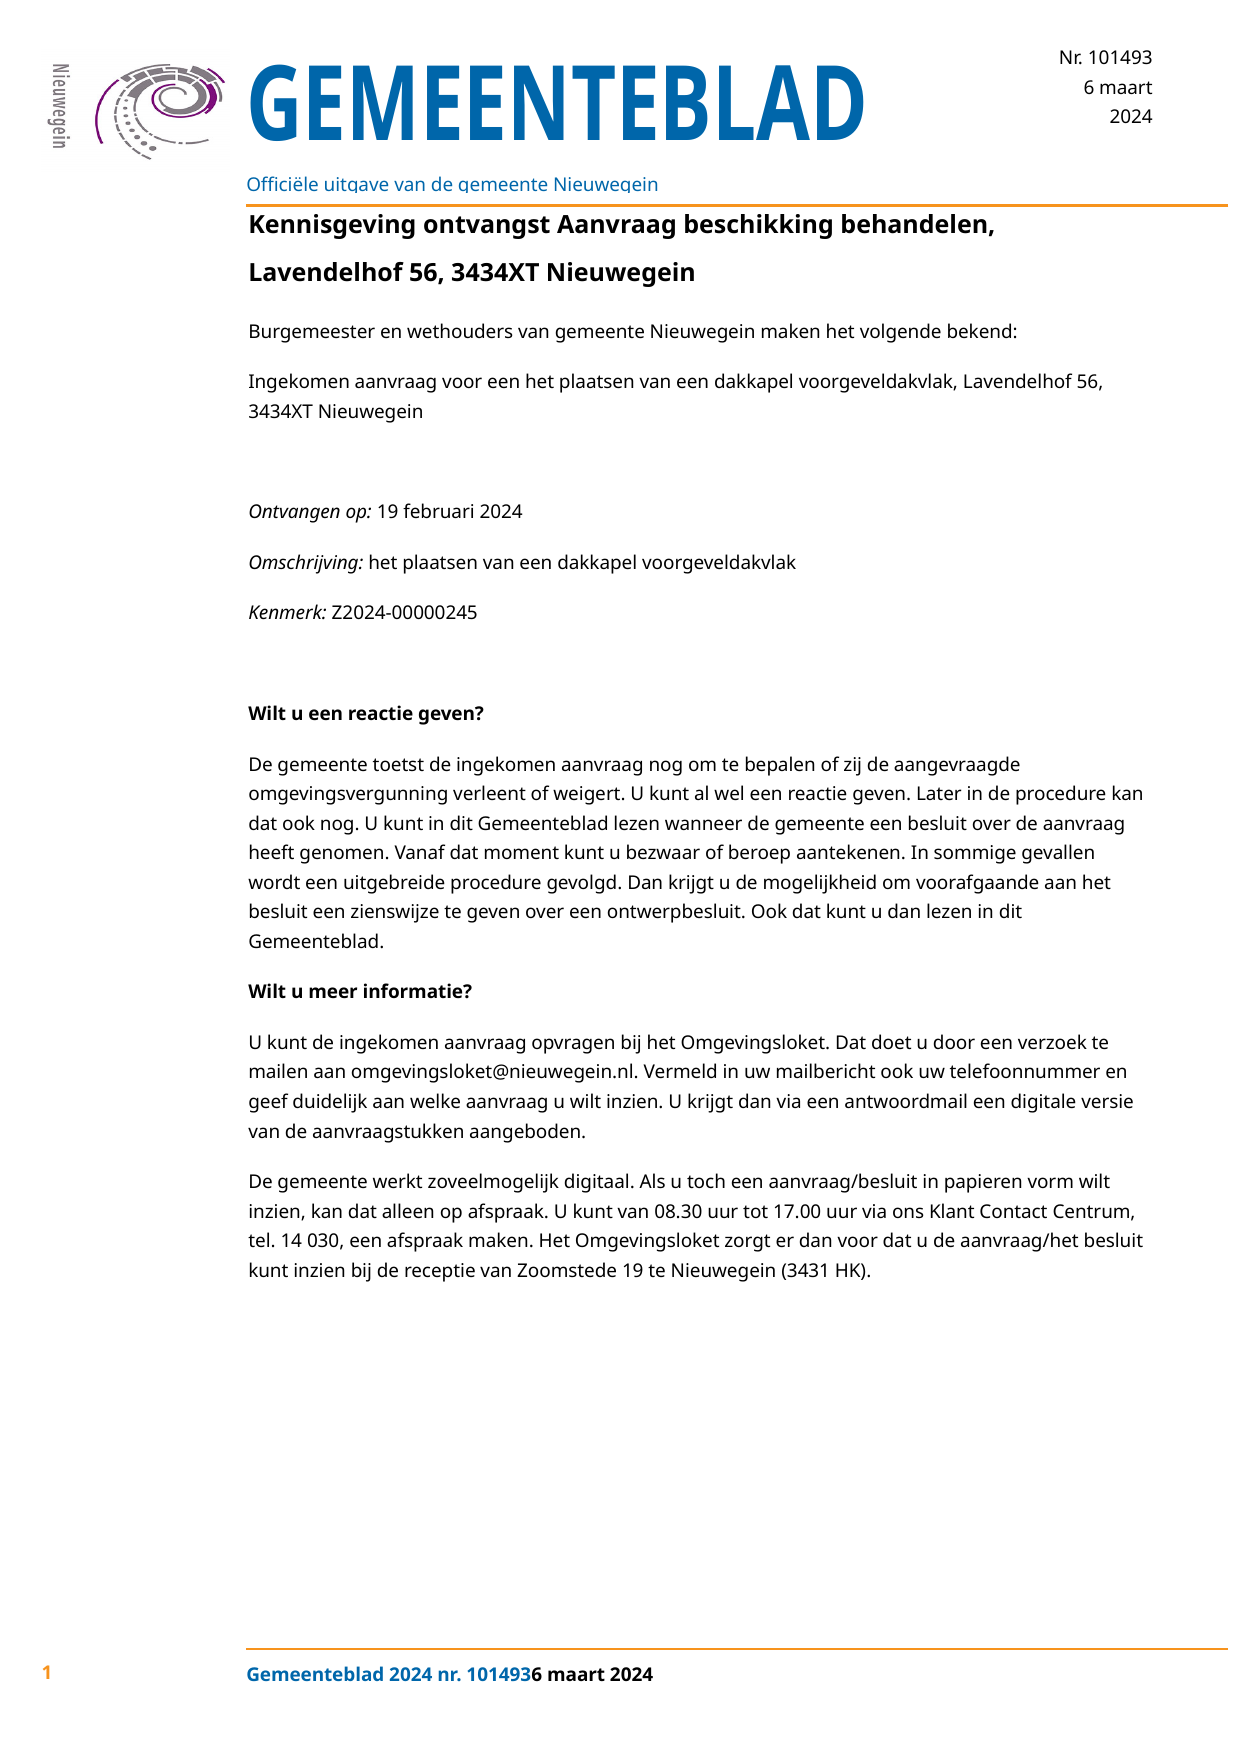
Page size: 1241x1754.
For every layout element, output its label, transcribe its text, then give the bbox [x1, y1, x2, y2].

text Wilt u een reactie geven? [248, 700, 1152, 726]
text De gemeente toetst de ingekomen aanvraag nog om te bepalen of zij de aangevraagde omgevingsvergunning verleent of weigert. U kunt al wel een reactie geven. Later in de procedure kan dat ook nog. U kunt in dit Gemeenteblad lezen wanneer de gemeente een besluit over de aanvraag heeft genomen. Vanaf dat moment kunt u bezwaar of beroep aantekenen. In sommige gevallen wordt een uitgebreide procedure gevolgd. Dan krijgt u de mogelijkheid om voorafgaande aan het besluit een zienswijze te geven over een ontwerpbesluit. Ook dat kunt u dan lezen in dit Gemeenteblad. [248, 751, 1152, 954]
text Ontvangen op: 19 februari 2024 [248, 499, 1152, 524]
text De gemeente werkt zoveelmogelijk digitaal. Als u toch een aanvraag/besluit in papieren vorm wilt inzien, kan dat alleen op afspraak. U kunt van 08.30 uur tot 17.00 uur via ons Klant Contact Centrum, tel. 14 030, een afspraak maken. Het Omgevingsloket zorgt er dan voor dat u de aanvraag/het besluit kunt inzien bij de receptie van Zoomstede 19 te Nieuwegein (3431 HK). [248, 1168, 1152, 1283]
text Burgemeester en wethouders van gemeente Nieuwegein maken het volgende bekend: [248, 318, 1152, 344]
text U kunt de ingekomen aanvraag opvragen bij het Omgevingsloket. Dat doet u door een verzoek te mailen aan omgevingsloket@nieuwegein.nl. Vermeld in uw mailbericht ook uw telefoonnummer en geef duidelijk aan welke aanvraag u wilt inzien. U krijgt dan via een antwoordmail een digitale versie van de aanvraagstukken aangeboden. [248, 1029, 1152, 1144]
text Ingekomen aanvraag voor een het plaatsen van een dakkapel voorgeveldakvlak, Lavendelhof 56, 3434XT Nieuwegein [248, 368, 1152, 424]
text Kennisgeving ontvangst Aanvraag beschikking behandelen, Lavendelhof 56, 3434XT Nieuwegein [248, 207, 1152, 288]
picture [41, 47, 231, 172]
text Omschrijving: het plaatsen van een dakkapel voorgeveldakvlak [248, 549, 1152, 575]
text Kenmerk: Z2024-00000245 [248, 599, 1152, 625]
text Wilt u meer informatie? [248, 979, 1152, 1004]
